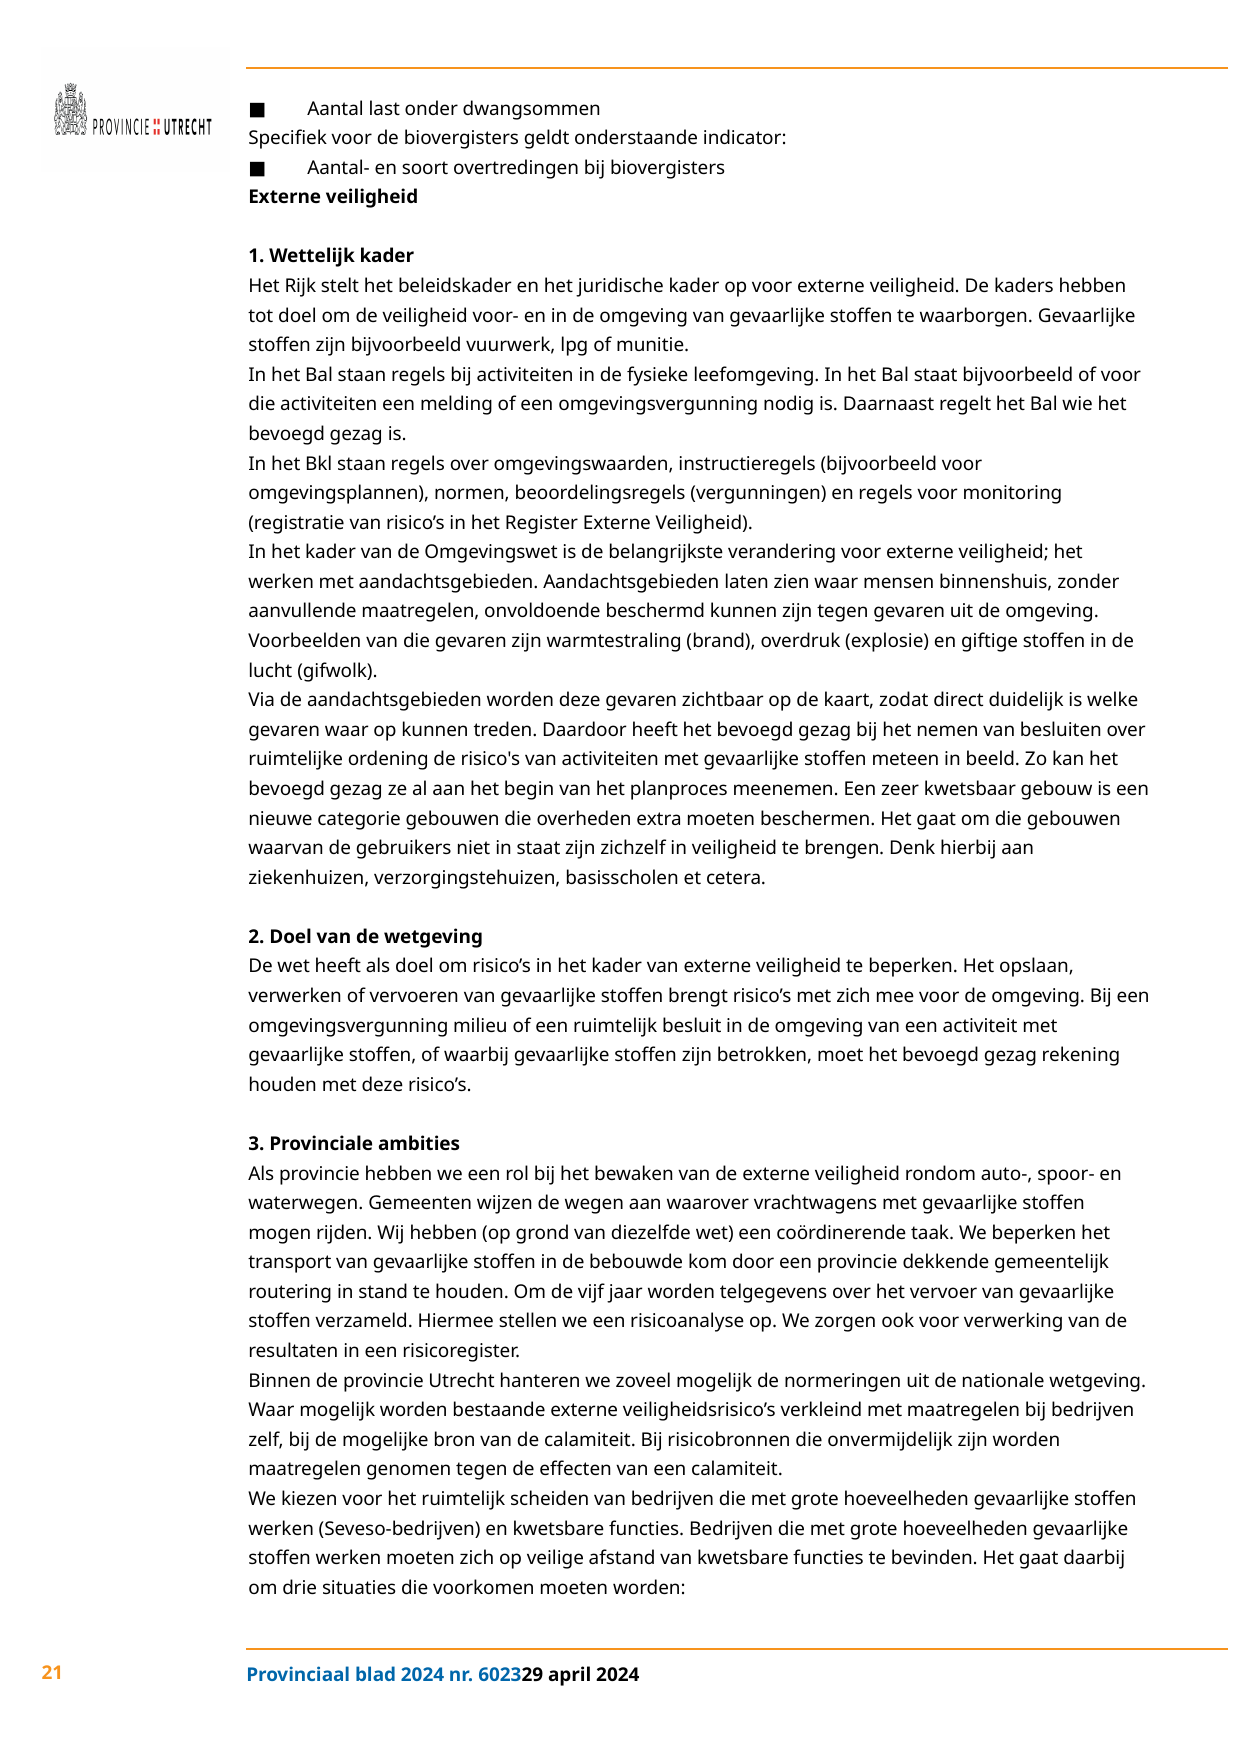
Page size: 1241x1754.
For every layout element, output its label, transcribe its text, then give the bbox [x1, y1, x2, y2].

text In het Bal staan regels bij activiteiten in de fysieke leefomgeving. In het Bal staat bijvoorbeeld of voor die activiteiten een melding of een omgevingsvergunning nodig is. Daarnaast regelt het Bal wie het bevoegd gezag is. [248, 361, 1152, 446]
list Aantal last onder dwangsommen [248, 95, 1152, 121]
text Specifiek voor de biovergisters geldt onderstaande indicator: [248, 124, 1152, 150]
text Binnen de provincie Utrecht hanteren we zoveel mogelijk de normeringen uit de nationale wetgeving. Waar mogelijk worden bestaande externe veiligheidsrisico’s verkleind met maatregelen bij bedrijven zelf, bij de mogelijke bron van de calamiteit. Bij risicobronnen die onvermijdelijk zijn worden maatregelen genomen tegen de effecten van een calamiteit. [248, 1367, 1152, 1481]
text We kiezen voor het ruimtelijk scheiden van bedrijven die met grote hoeveelheden gevaarlijke stoffen werken (Seveso-bedrijven) en kwetsbare functies. Bedrijven die met grote hoeveelheden gevaarlijke stoffen werken moeten zich op veilige afstand van kwetsbare functies te bevinden. Het gaat daarbij om drie situaties die voorkomen moeten worden: [248, 1485, 1152, 1600]
text Als provincie hebben we een rol bij het bewaken van de externe veiligheid rondom auto-, spoor- en waterwegen. Gemeenten wijzen de wegen aan waarover vrachtwagens met gevaarlijke stoffen mogen rijden. Wij hebben (op grond van diezelfde wet) een coördinerende taak. We beperken het transport van gevaarlijke stoffen in de bebouwde kom door een provincie dekkende gemeentelijk routering in stand te houden. Om de vijf jaar worden telgegevens over het vervoer van gevaarlijke stoffen verzameld. Hiermee stellen we een risicoanalyse op. We zorgen ook voor verwerking van de resultaten in een risicoregister. [248, 1160, 1152, 1363]
text Het Rijk stelt het beleidskader en het juridische kader op voor externe veiligheid. De kaders hebben tot doel om de veiligheid voor- en in de omgeving van gevaarlijke stoffen te waarborgen. Gevaarlijke stoffen zijn bijvoorbeeld vuurwerk, lpg of munitie. [248, 272, 1152, 357]
text 2. Doel van de wetgeving [248, 923, 1152, 949]
text 1. Wettelijk kader [248, 243, 1152, 268]
text 3. Provinciale ambities [248, 1130, 1152, 1156]
text In het Bkl staan regels over omgevingswaarden, instructieregels (bijvoorbeeld voor omgevingsplannen), normen, beoordelingsregels (vergunningen) en regels voor monitoring (registratie van risico’s in het Register Externe Veiligheid). [248, 450, 1152, 535]
list Aantal- en soort overtredingen bij biovergisters [248, 154, 1152, 180]
text Via de aandachtsgebieden worden deze gevaren zichtbaar op de kaart, zodat direct duidelijk is welke gevaren waar op kunnen treden. Daardoor heeft het bevoegd gezag bij het nemen van besluiten over ruimtelijke ordening de risico's van activiteiten met gevaarlijke stoffen meteen in beeld. Zo kan het bevoegd gezag ze al aan het begin van het planproces meenemen. Een zeer kwetsbaar gebouw is een nieuwe categorie gebouwen die overheden extra moeten beschermen. Het gaat om die gebouwen waarvan de gebruikers niet in staat zijn zichzelf in veiligheid te brengen. Denk hierbij aan ziekenhuizen, verzorgingstehuizen, basisscholen et cetera. [248, 686, 1152, 890]
text Externe veiligheid [248, 183, 1152, 209]
text In het kader van de Omgevingswet is de belangrijkste verandering voor externe veiligheid; het werken met aandachtsgebieden. Aandachtsgebieden laten zien waar mensen binnenshuis, zonder aanvullende maatregelen, onvoldoende beschermd kunnen zijn tegen gevaren uit de omgeving. Voorbeelden van die gevaren zijn warmtestraling (brand), overdruk (explosie) en giftige stoffen in de lucht (gifwolk). [248, 538, 1152, 683]
text De wet heeft als doel om risico’s in het kader van externe veiligheid te beperken. Het opslaan, verwerken of vervoeren van gevaarlijke stoffen brengt risico’s met zich mee voor de omgeving. Bij een omgevingsvergunning milieu of een ruimtelijk besluit in de omgeving van een activiteit met gevaarlijke stoffen, of waarbij gevaarlijke stoffen zijn betrokken, moet het bevoegd gezag rekening houden met deze risico’s. [248, 953, 1152, 1097]
picture [41, 47, 231, 172]
